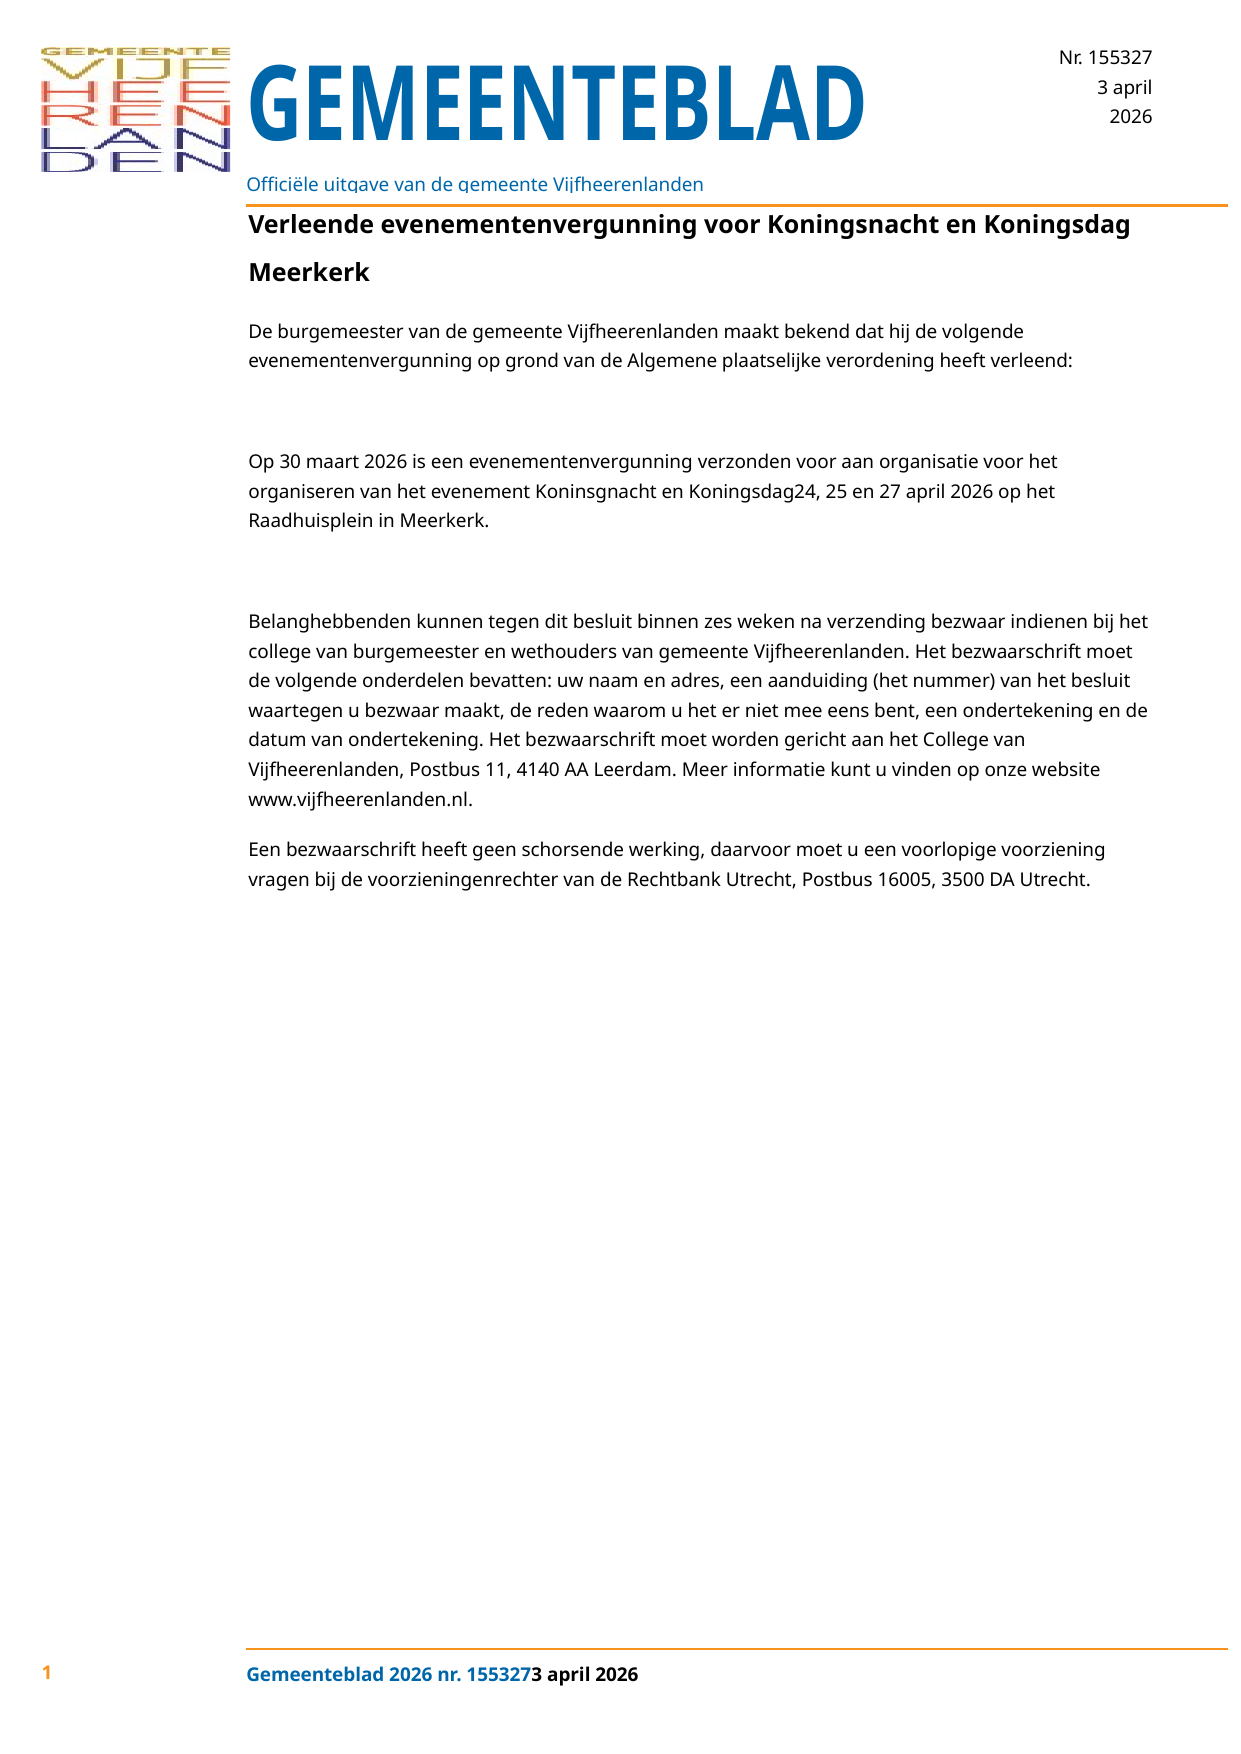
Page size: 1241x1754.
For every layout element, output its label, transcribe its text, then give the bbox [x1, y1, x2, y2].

text Een bezwaarschrift heeft geen schorsende werking, daarvoor moet u een voorlopige voorziening vragen bij de voorzieningenrechter van de Rechtbank Utrecht, Postbus 16005, 3500 DA Utrecht. [248, 836, 1152, 892]
text De burgemeester van de gemeente Vijfheerenlanden maakt bekend dat hij de volgende evenementenvergunning op grond van de Algemene plaatselijke verordening heeft verleend: [248, 318, 1152, 373]
picture [41, 47, 231, 172]
text Verleende evenementenvergunning voor Koningsnacht en Koningsdag Meerkerk [248, 207, 1152, 288]
text Belanghebbenden kunnen tegen dit besluit binnen zes weken na verzending bezwaar indienen bij het college van burgemeester en wethouders van gemeente Vijfheerenlanden. Het bezwaarschrift moet de volgende onderdelen bevatten: uw naam en adres, een aanduiding (het nummer) van het besluit waartegen u bezwaar maakt, de reden waarom u het er niet mee eens bent, een ondertekening en de datum van ondertekening. Het bezwaarschrift moet worden gericht aan het College van Vijfheerenlanden, Postbus 11, 4140 AA Leerdam. Meer informatie kunt u vinden op onze website www.vijfheerenlanden.nl. [248, 608, 1152, 812]
text Op 30 maart 2026 is een evenementenvergunning verzonden voor aan organisatie voor het organiseren van het evenement Koninsgnacht en Koningsdag24, 25 en 27 april 2026 op het Raadhuisplein in Meerkerk. [248, 448, 1152, 533]
